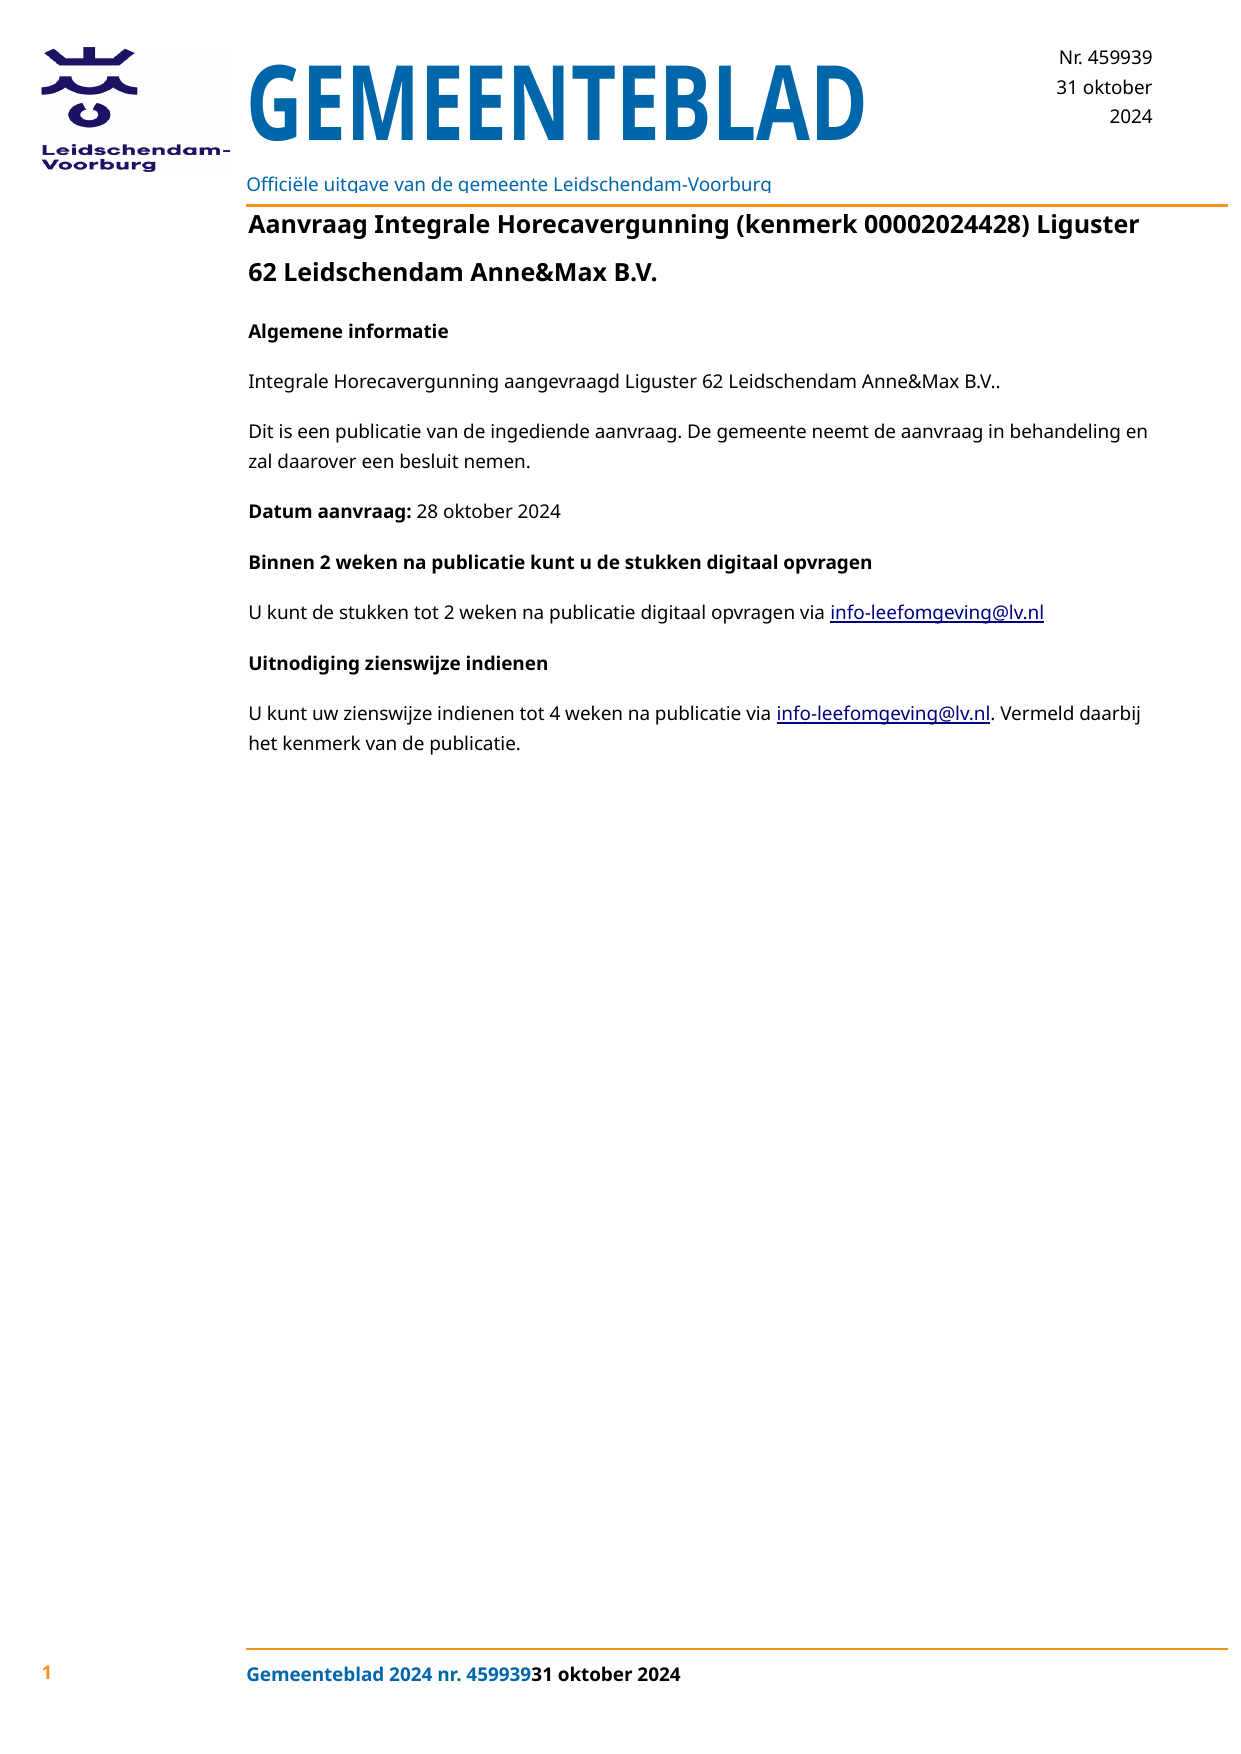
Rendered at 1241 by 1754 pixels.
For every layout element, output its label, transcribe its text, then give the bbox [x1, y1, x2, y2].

text Aanvraag Integrale Horecavergunning (kenmerk 00002024428) Liguster 62 Leidschendam Anne&Max B.V. [248, 207, 1152, 288]
picture [41, 47, 231, 172]
text U kunt de stukken tot 2 weken na publicatie digitaal opvragen via info-leefomgeving@lv.nl [248, 599, 1152, 625]
text Datum aanvraag: 28 oktober 2024 [248, 499, 1152, 524]
text Integrale Horecavergunning aangevraagd Liguster 62 Leidschendam Anne&Max B.V.. [248, 368, 1152, 394]
text Algemene informatie [248, 318, 1152, 344]
text Uitnodiging zienswijze indienen [248, 650, 1152, 676]
text Dit is een publicatie van de ingediende aanvraag. De gemeente neemt de aanvraag in behandeling en zal daarover een besluit nemen. [248, 419, 1152, 474]
text U kunt uw zienswijze indienen tot 4 weken na publicatie via info-leefomgeving@lv.nl. Vermeld daarbij het kenmerk van de publicatie. [248, 700, 1152, 756]
text Binnen 2 weken na publicatie kunt u de stukken digitaal opvragen [248, 549, 1152, 575]
